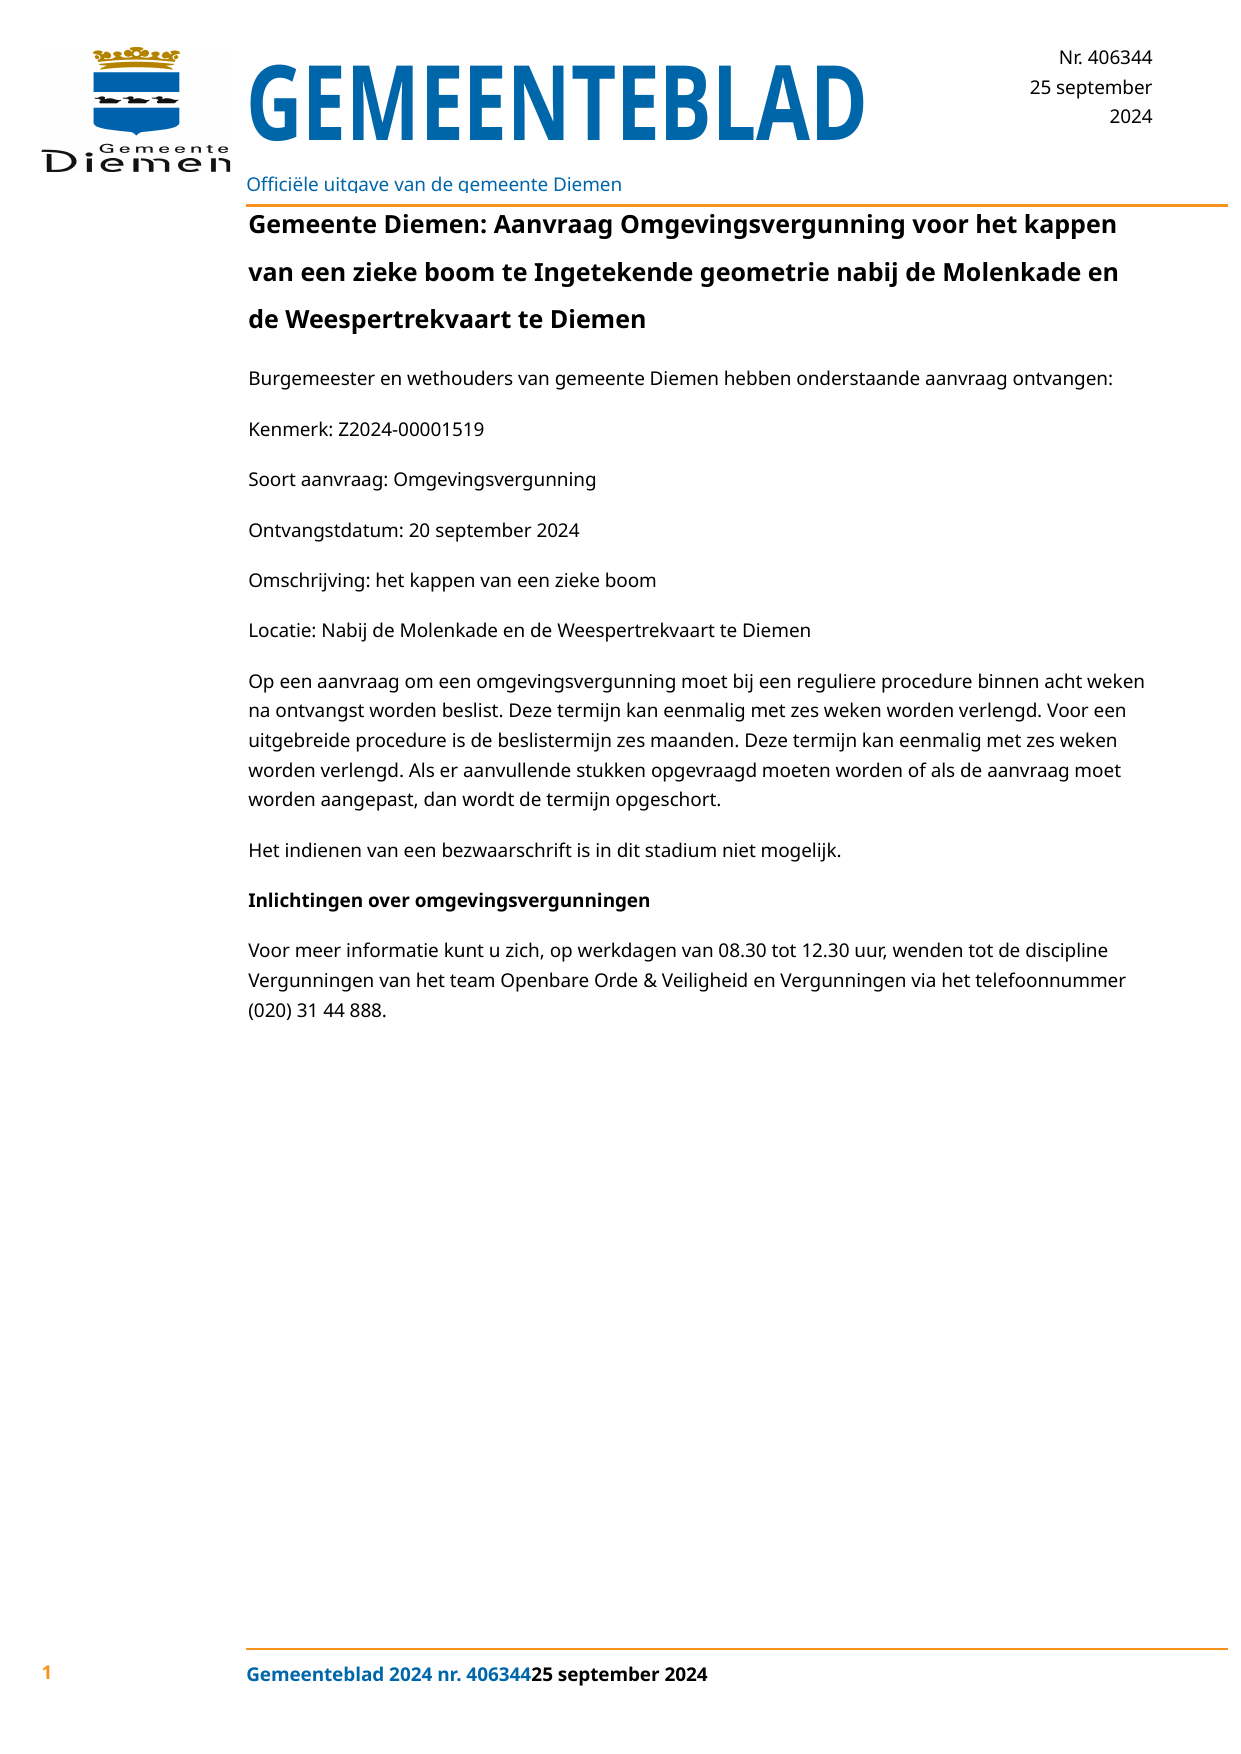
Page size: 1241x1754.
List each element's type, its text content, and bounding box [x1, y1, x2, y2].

text Soort aanvraag: Omgevingsvergunning [248, 466, 1152, 492]
text Het indienen van een bezwaarschrift is in dit stadium niet mogelijk. [248, 837, 1152, 862]
picture [41, 47, 231, 172]
text Gemeente Diemen: Aanvraag Omgevingsvergunning voor het kappen van een zieke boom te Ingetekende geometrie nabij de Molenkade en de Weespertrekvaart te Diemen [248, 207, 1152, 336]
text Kenmerk: Z2024-00001519 [248, 416, 1152, 442]
text Omschrijving: het kappen van een zieke boom [248, 567, 1152, 593]
text Burgemeester en wethouders van gemeente Diemen hebben onderstaande aanvraag ontvangen: [248, 366, 1152, 391]
text Locatie: Nabij de Molenkade en de Weespertrekvaart te Diemen [248, 618, 1152, 643]
text Voor meer informatie kunt u zich, op werkdagen van 08.30 tot 12.30 uur, wenden tot de discipline Vergunningen van het team Openbare Orde & Veiligheid en Vergunningen via het telefoonnummer (020) 31 44 888. [248, 938, 1152, 1022]
text Inlichtingen over omgevingsvergunningen [248, 887, 1152, 913]
text Op een aanvraag om een omgevingsvergunning moet bij een reguliere procedure binnen acht weken na ontvangst worden beslist. Deze termijn kan eenmalig met zes weken worden verlengd. Voor een uitgebreide procedure is de beslistermijn zes maanden. Deze termijn kan eenmalig met zes weken worden verlengd. Als er aanvullende stukken opgevraagd moeten worden of als de aanvraag moet worden aangepast, dan wordt de termijn opgeschort. [248, 668, 1152, 812]
text Ontvangstdatum: 20 september 2024 [248, 517, 1152, 542]
